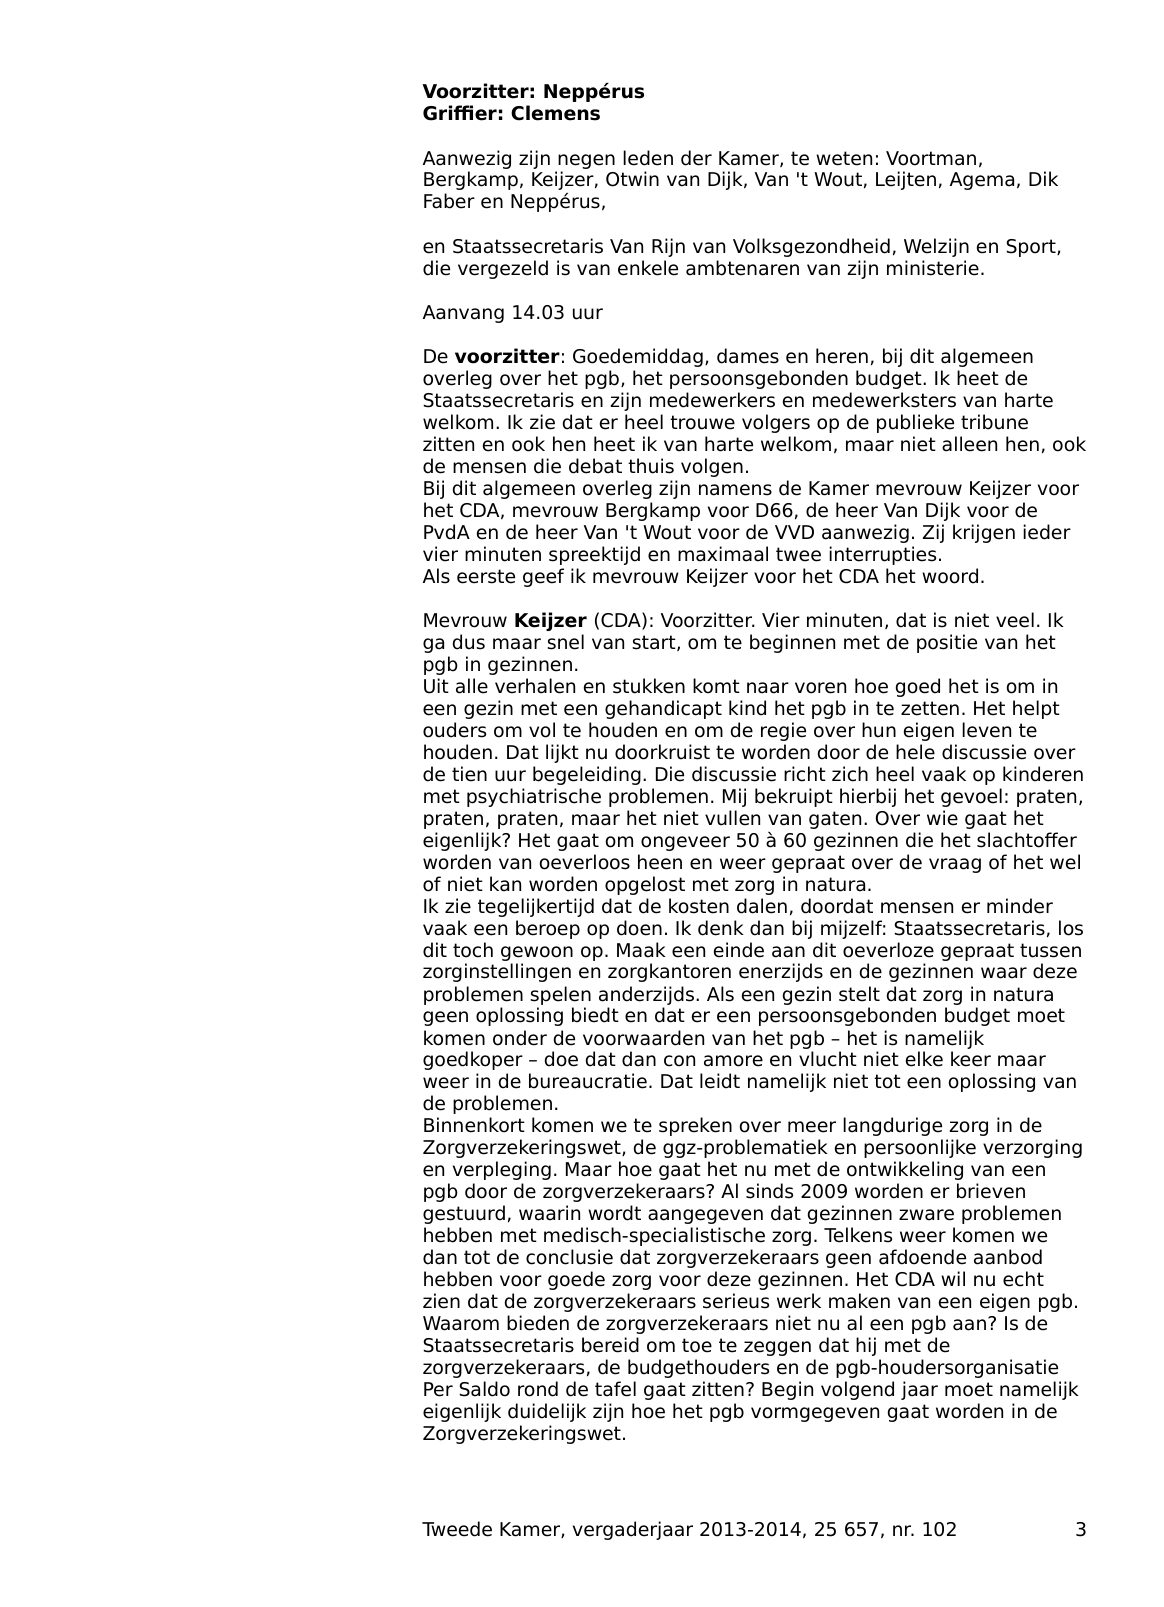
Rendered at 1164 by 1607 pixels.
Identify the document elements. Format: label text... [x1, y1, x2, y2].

text De voorzitter: Goedemiddag, dames en heren, bij dit algemeen overleg over het pgb, het persoonsgebonden budget. Ik heet de Staatssecretaris en zijn medewerkers en medewerksters van harte welkom. Ik zie dat er heel trouwe volgers op de publieke tribune zitten en ook hen heet ik van harte welkom, maar niet alleen hen, ook de mensen die debat thuis volgen. [422, 346, 1087, 478]
text Uit alle verhalen en stukken komt naar voren hoe goed het is om in een gezin met een gehandicapt kind het pgb in te zetten. Het helpt ouders om vol te houden en om de regie over hun eigen leven te houden. Dat lijkt nu doorkruist te worden door de hele discussie over de tien uur begeleiding. Die discussie richt zich heel vaak op kinderen met psychiatrische problemen. Mij bekruipt hierbij het gevoel: praten, praten, praten, maar het niet vullen van gaten. Over wie gaat het eigenlijk? Het gaat om ongeveer 50 à 60 gezinnen die het slachtoffer worden van oeverloos heen en weer gepraat over de vraag of het wel of niet kan worden opgelost met zorg in natura. [422, 676, 1087, 896]
text Ik zie tegelijkertijd dat de kosten dalen, doordat mensen er minder vaak een beroep op doen. Ik denk dan bij mijzelf: Staatssecretaris, los dit toch gewoon op. Maak een einde aan dit oeverloze gepraat tussen zorginstellingen en zorgkantoren enerzijds en de gezinnen waar deze problemen spelen anderzijds. Als een gezin stelt dat zorg in natura geen oplossing biedt en dat er een persoonsgebonden budget moet komen onder de voorwaarden van het pgb – het is namelijk goedkoper – doe dat dan con amore en vlucht niet elke keer maar weer in de bureaucratie. Dat leidt namelijk niet tot een oplossing van de problemen. [422, 896, 1087, 1115]
text Als eerste geef ik mevrouw Keijzer voor het CDA het woord. [422, 566, 1087, 588]
text Bij dit algemeen overleg zijn namens de Kamer mevrouw Keijzer voor het CDA, mevrouw Bergkamp voor D66, de heer Van Dijk voor de PvdA en de heer Van 't Wout voor de VVD aanwezig. Zij krijgen ieder vier minuten spreektijd en maximaal twee interrupties. [422, 478, 1087, 566]
text Aanvang 14.03 uur [422, 302, 1087, 324]
text Aanwezig zijn negen leden der Kamer, te weten: Voortman, Bergkamp, Keijzer, Otwin van Dijk, Van 't Wout, Leijten, Agema, Dik Faber en Neppérus, [422, 147, 1087, 213]
text Voorzitter: Neppérus [422, 81, 1087, 103]
text en Staatssecretaris Van Rijn van Volksgezondheid, Welzijn en Sport, die vergezeld is van enkele ambtenaren van zijn ministerie. [422, 236, 1087, 279]
text Mevrouw Keijzer (CDA): Voorzitter. Vier minuten, dat is niet veel. Ik ga dus maar snel van start, om te beginnen met de positie van het pgb in gezinnen. [422, 610, 1087, 676]
text Griffier: Clemens [422, 103, 1087, 125]
text Binnenkort komen we te spreken over meer langdurige zorg in de Zorgverzekeringswet, de ggz-problematiek en persoonlijke verzorging en verpleging. Maar hoe gaat het nu met de ontwikkeling van een pgb door de zorgverzekeraars? Al sinds 2009 worden er brieven gestuurd, waarin wordt aangegeven dat gezinnen zware problemen hebben met medisch-specialistische zorg. Telkens weer komen we dan tot de conclusie dat zorgverzekeraars geen afdoende aanbod hebben voor goede zorg voor deze gezinnen. Het CDA wil nu echt zien dat de zorgverzekeraars serieus werk maken van een eigen pgb. Waarom bieden de zorgverzekeraars niet nu al een pgb aan? Is de Staatssecretaris bereid om toe te zeggen dat hij met de zorgverzekeraars, de budgethouders en de pgb-houdersorganisatie Per Saldo rond de tafel gaat zitten? Begin volgend jaar moet namelijk eigenlijk duidelijk zijn hoe het pgb vormgegeven gaat worden in de Zorgverzekeringswet. [422, 1115, 1087, 1445]
